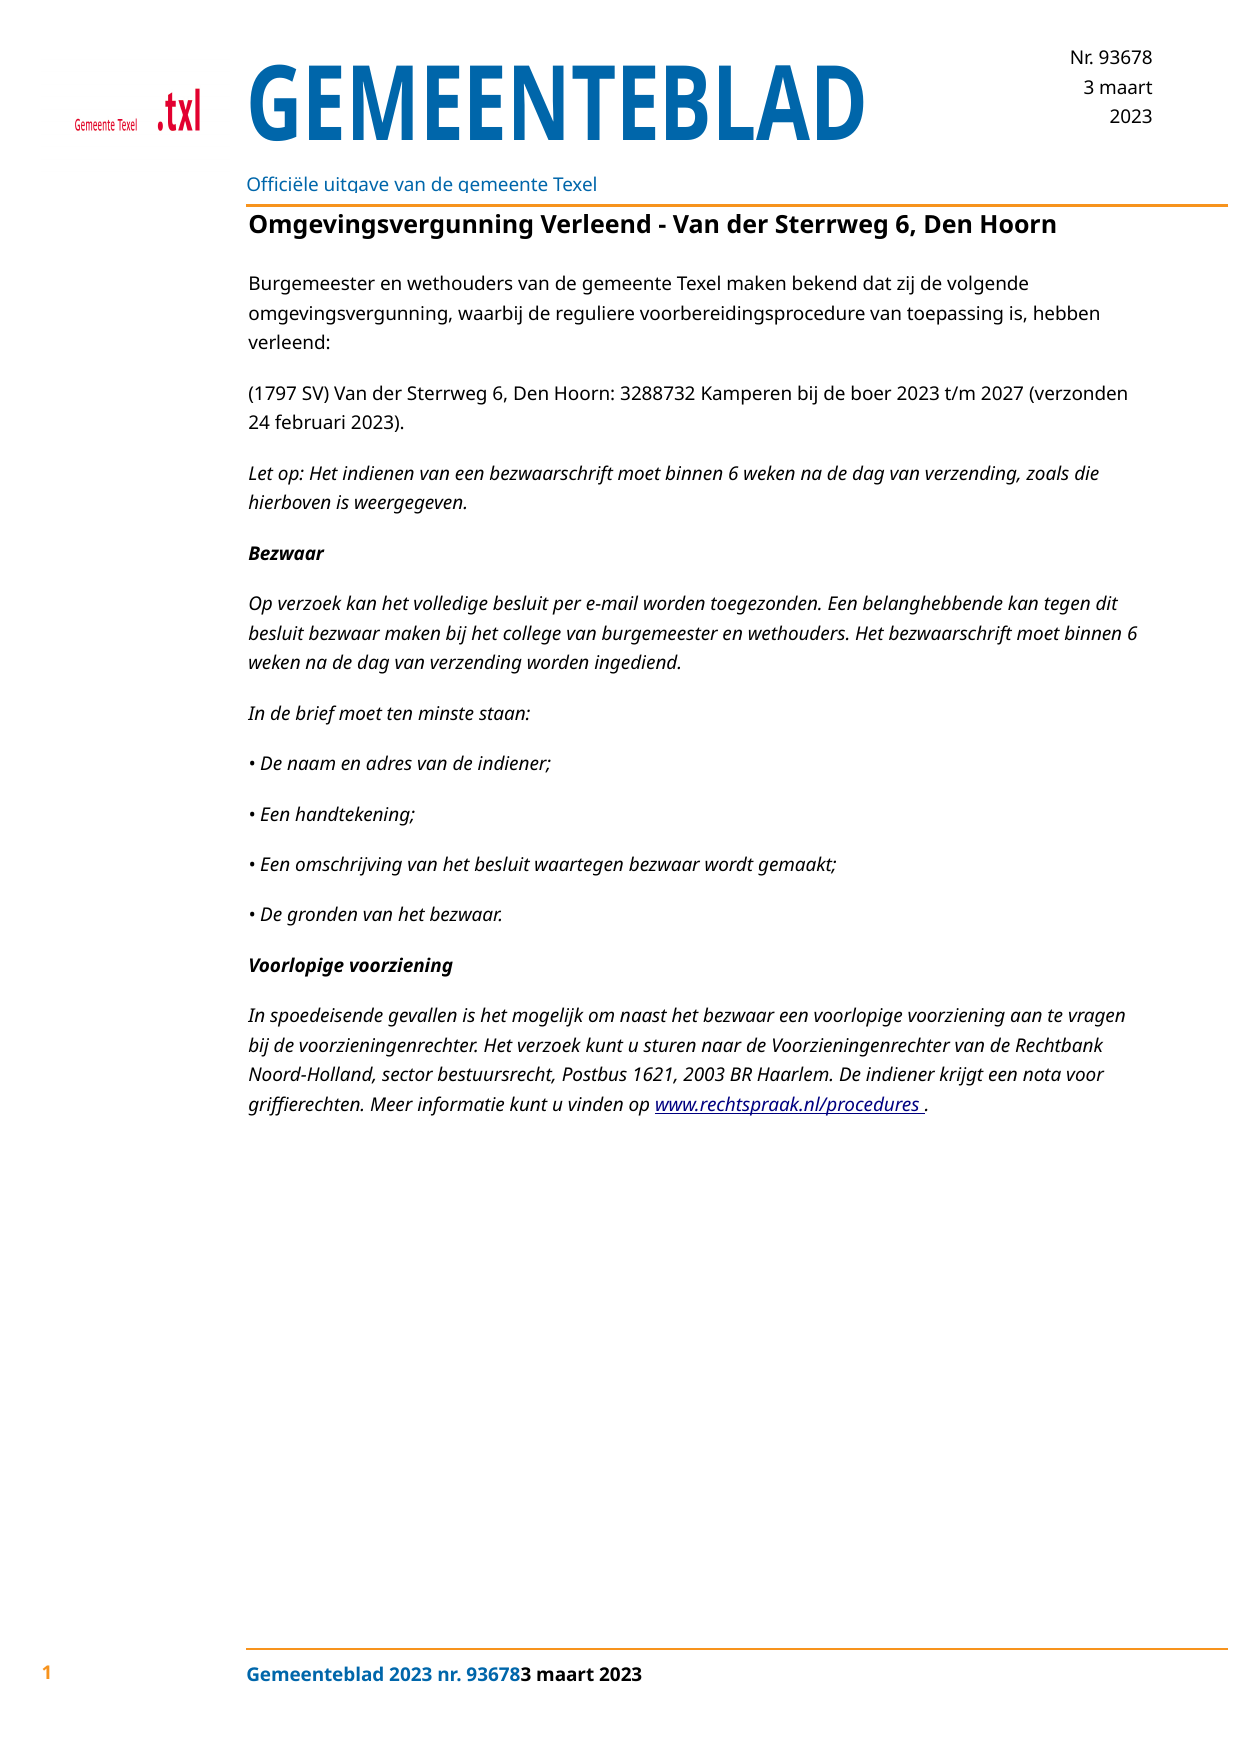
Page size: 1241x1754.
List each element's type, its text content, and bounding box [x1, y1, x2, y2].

text • Een omschrijving van het besluit waartegen bezwaar wordt gemaakt; [248, 851, 1152, 877]
text Burgemeester en wethouders van de gemeente Texel maken bekend dat zij de volgende omgevingsvergunning, waarbij de reguliere voorbereidingsprocedure van toepassing is, hebben verleend: [248, 270, 1152, 355]
text Op verzoek kan het volledige besluit per e-mail worden toegezonden. Een belanghebbende kan tegen dit besluit bezwaar maken bij het college van burgemeester en wethouders. Het bezwaarschrift moet binnen 6 weken na de dag van verzending worden ingediend. [248, 590, 1152, 675]
text Voorlopige voorziening [248, 952, 1152, 978]
picture [41, 47, 231, 172]
text • Een handtekening; [248, 801, 1152, 826]
text Let op: Het indienen van een bezwaarschrift moet binnen 6 weken na de dag van verzending, zoals die hierboven is weergegeven. [248, 460, 1152, 515]
text In spoedeisende gevallen is het mogelijk om naast het bezwaar een voorlopige voorziening aan te vragen bij de voorzieningenrechter. Het verzoek kunt u sturen naar de Voorzieningenrechter van de Rechtbank Noord-Holland, sector bestuursrecht, Postbus 1621, 2003 BR Haarlem. De indiener krijgt een nota voor griffierechten. Meer informatie kunt u vinden op www.rechtspraak.nl/procedures . [248, 1002, 1152, 1117]
text • De naam en adres van de indiener; [248, 750, 1152, 776]
text Bezwaar [248, 540, 1152, 566]
text In de brief moet ten minste staan: [248, 700, 1152, 726]
text (1797 SV) Van der Sterrweg 6, Den Hoorn: 3288732 Kamperen bij de boer 2023 t/m 2027 (verzonden 24 februari 2023). [248, 380, 1152, 435]
text Omgevingsvergunning Verleend - Van der Sterrweg 6, Den Hoorn [248, 207, 1152, 241]
text • De gronden van het bezwaar. [248, 902, 1152, 927]
